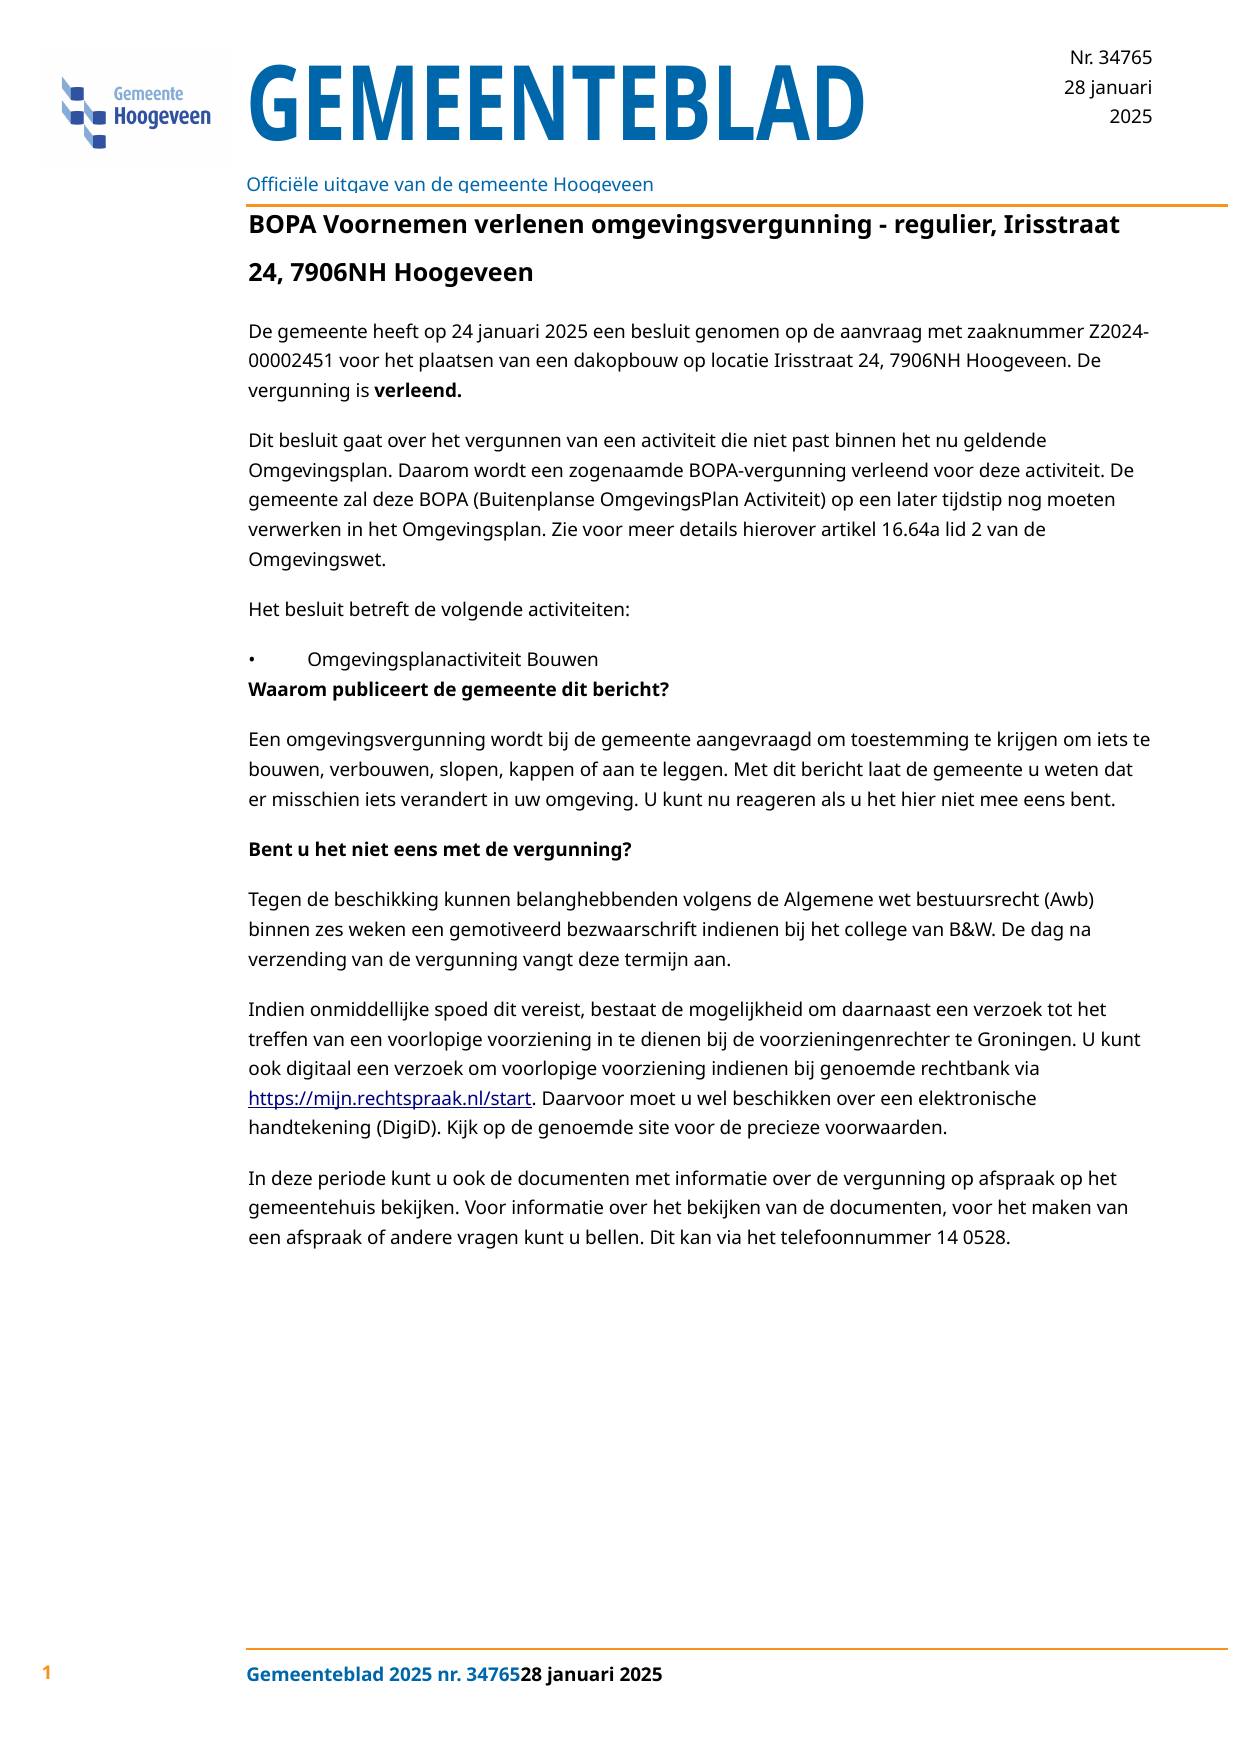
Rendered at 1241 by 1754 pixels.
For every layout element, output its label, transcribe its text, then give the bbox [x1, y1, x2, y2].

text Een omgevingsvergunning wordt bij de gemeente aangevraagd om toestemming te krijgen om iets te bouwen, verbouwen, slopen, kappen of aan te leggen. Met dit bericht laat de gemeente u weten dat er misschien iets verandert in uw omgeving. U kunt nu reageren als u het hier niet mee eens bent. [248, 727, 1152, 812]
picture [41, 47, 231, 172]
text Bent u het niet eens met de vergunning? [248, 836, 1152, 862]
text In deze periode kunt u ook de documenten met informatie over de vergunning op afspraak op het gemeentehuis bekijken. Voor informatie over het bekijken van de documenten, voor het maken van een afspraak of andere vragen kunt u bellen. Dit kan via het telefoonnummer 14 0528. [248, 1165, 1152, 1250]
text Dit besluit gaat over het vergunnen van een activiteit die niet past binnen het nu geldende Omgevingsplan. Daarom wordt een zogenaamde BOPA-vergunning verleend voor deze activiteit. De gemeente zal deze BOPA (Buitenplanse OmgevingsPlan Activiteit) op een later tijdstip nog moeten verwerken in het Omgevingsplan. Zie voor meer details hierover artikel 16.64a lid 2 van de Omgevingswet. [248, 427, 1152, 572]
text Indien onmiddellijke spoed dit vereist, bestaat de mogelijkheid om daarnaast een verzoek tot het treffen van een voorlopige voorziening in te dienen bij de voorzieningenrechter te Groningen. U kunt ook digitaal een verzoek om voorlopige voorziening indienen bij genoemde rechtbank via https://mijn.rechtspraak.nl/start. Daarvoor moet u wel beschikken over een elektronische handtekening (DigiD). Kijk op de genoemde site voor de precieze voorwaarden. [248, 996, 1152, 1140]
text De gemeente heeft op 24 januari 2025 een besluit genomen op de aanvraag met zaaknummer Z2024-00002451 voor het plaatsen van een dakopbouw op locatie Irisstraat 24, 7906NH Hoogeveen. De vergunning is verleend. [248, 318, 1152, 403]
list Omgevingsplanactiviteit Bouwen [248, 647, 1152, 672]
text BOPA Voornemen verlenen omgevingsvergunning - regulier, Irisstraat 24, 7906NH Hoogeveen [248, 207, 1152, 288]
text Tegen de beschikking kunnen belanghebbenden volgens de Algemene wet bestuursrecht (Awb) binnen zes weken een gemotiveerd bezwaarschrift indienen bij het college van B&W. De dag na verzending van de vergunning vangt deze termijn aan. [248, 887, 1152, 972]
text Het besluit betreft de volgende activiteiten: [248, 596, 1152, 622]
text Waarom publiceert de gemeente dit bericht? [248, 676, 1152, 702]
